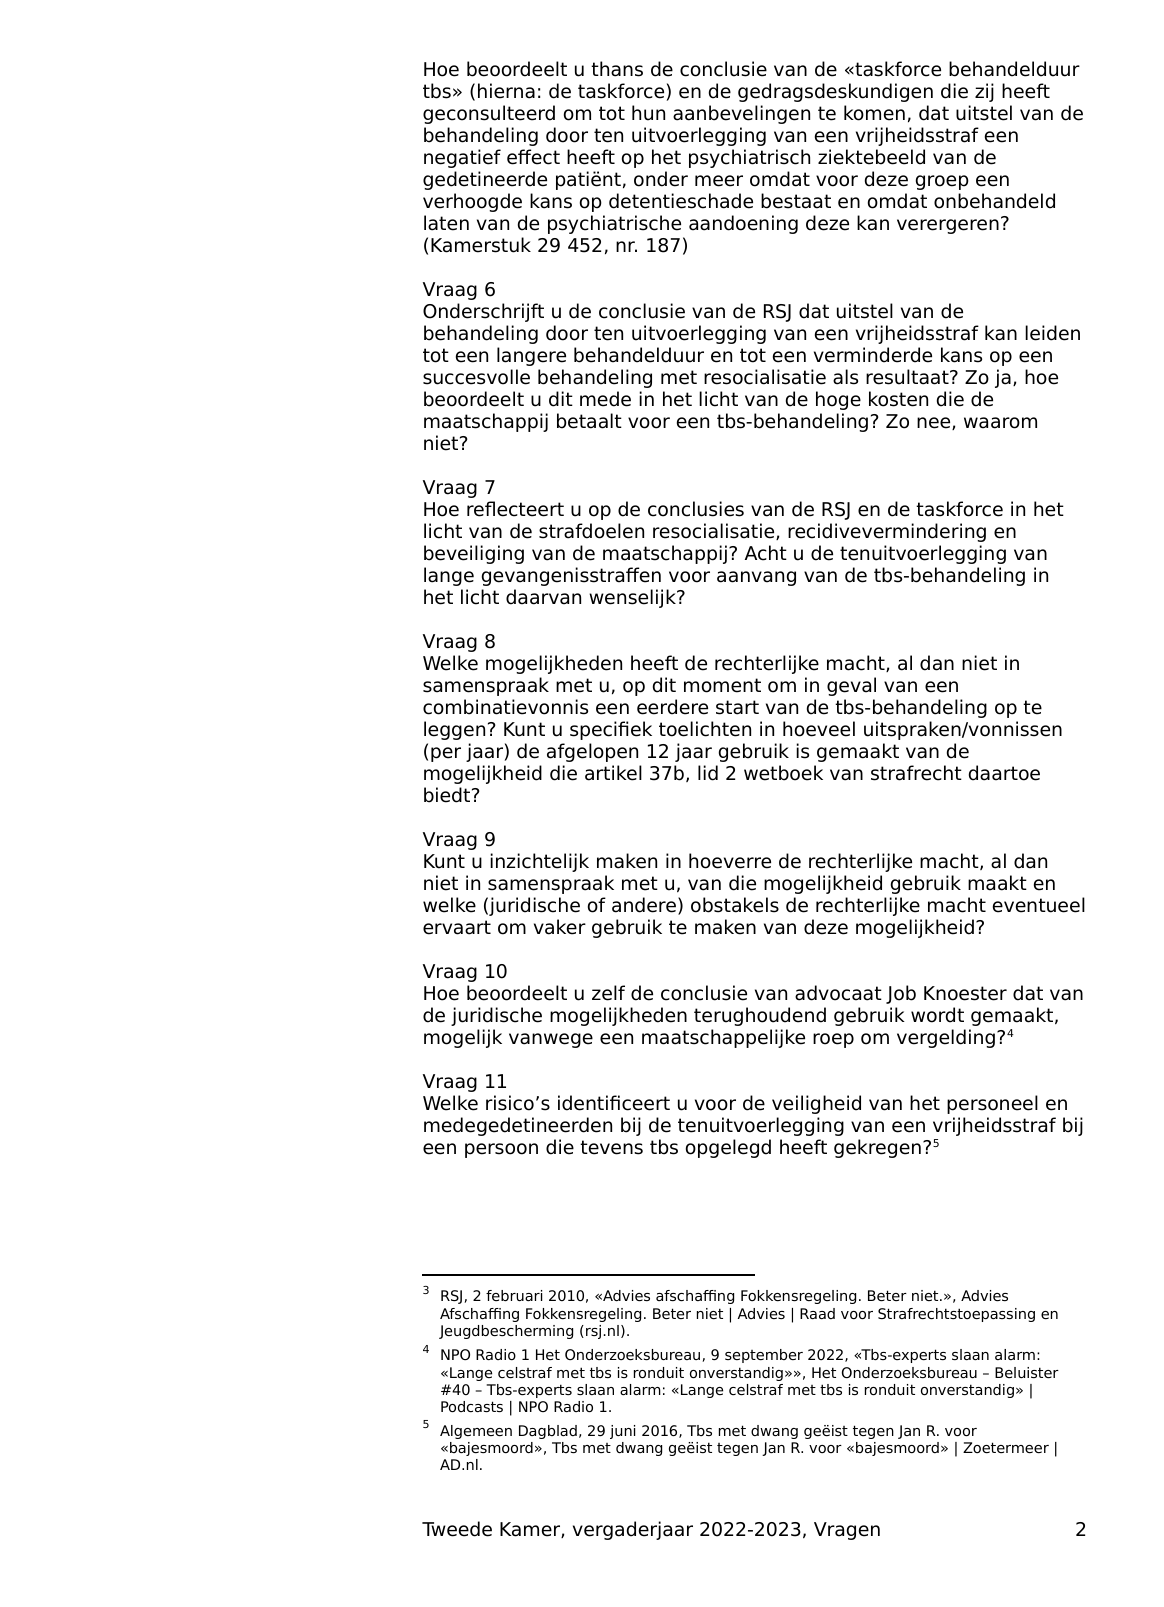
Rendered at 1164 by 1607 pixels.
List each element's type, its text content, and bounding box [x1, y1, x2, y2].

text RSJ, 2 februari 2010, «Advies afschaffing Fokkensregeling. Beter niet.», Advies Afschaffing Fokkensregeling. Beter niet | Advies | Raad voor Strafrechtstoepassing en Jeugdbescherming (rsj.nl). [422, 1284, 1087, 1340]
text Vraag 8 [422, 631, 1087, 653]
text Vraag 11 [422, 1071, 1087, 1093]
text Welke mogelijkheden heeft de rechterlijke macht, al dan niet in samenspraak met u, op dit moment om in geval van een combinatievonnis een eerdere start van de tbs-behandeling op te leggen? Kunt u specifiek toelichten in hoeveel uitspraken/vonnissen (per jaar) de afgelopen 12 jaar gebruik is gemaakt van de mogelijkheid die artikel 37b, lid 2 wetboek van strafrecht daartoe biedt? [422, 653, 1087, 807]
text Hoe beoordeelt u zelf de conclusie van advocaat Job Knoester dat van de juridische mogelijkheden terughoudend gebruik wordt gemaakt, mogelijk vanwege een maatschappelijke roep om vergelding? [422, 983, 1087, 1049]
text Algemeen Dagblad, 29 juni 2016, Tbs met dwang geëist tegen Jan R. voor «bajesmoord», Tbs met dwang geëist tegen Jan R. voor «bajesmoord» | Zoetermeer | AD.nl. [422, 1418, 1087, 1474]
text Vraag 9 [422, 829, 1087, 851]
text Kunt u inzichtelijk maken in hoeverre de rechterlijke macht, al dan niet in samenspraak met u, van die mogelijkheid gebruik maakt en welke (juridische of andere) obstakels de rechterlijke macht eventueel ervaart om vaker gebruik te maken van deze mogelijkheid? [422, 851, 1087, 939]
text Vraag 10 [422, 961, 1087, 983]
text NPO Radio 1 Het Onderzoeksbureau, 9 september 2022, «Tbs-experts slaan alarm: «Lange celstraf met tbs is ronduit onverstandig»», Het Onderzoeksbureau – Beluister #40 – Tbs-experts slaan alarm: «Lange celstraf met tbs is ronduit onverstandig» | Podcasts | NPO Radio 1. [422, 1343, 1087, 1416]
text Vraag 7 [422, 477, 1087, 499]
text Welke risico’s identificeert u voor de veiligheid van het personeel en medegedetineerden bij de tenuitvoerlegging van een vrijheidsstraf bij een persoon die tevens tbs opgelegd heeft gekregen? [422, 1093, 1087, 1159]
text Hoe beoordeelt u thans de conclusie van de «taskforce behandelduur tbs» (hierna: de taskforce) en de gedragsdeskundigen die zij heeft geconsulteerd om tot hun aanbevelingen te komen, dat uitstel van de behandeling door ten uitvoerlegging van een vrijheidsstraf een negatief effect heeft op het psychiatrisch ziektebeeld van de gedetineerde patiënt, onder meer omdat voor deze groep een verhoogde kans op detentieschade bestaat en omdat onbehandeld laten van de psychiatrische aandoening deze kan verergeren? (Kamerstuk 29 452, nr. 187) [422, 59, 1087, 257]
text Hoe reflecteert u op de conclusies van de RSJ en de taskforce in het licht van de strafdoelen resocialisatie, recidivevermindering en beveiliging van de maatschappij? Acht u de tenuitvoerlegging van lange gevangenisstraffen voor aanvang van de tbs-behandeling in het licht daarvan wenselijk? [422, 499, 1087, 609]
text Onderschrijft u de conclusie van de RSJ dat uitstel van de behandeling door ten uitvoerlegging van een vrijheidsstraf kan leiden tot een langere behandelduur en tot een verminderde kans op een succesvolle behandeling met resocialisatie als resultaat? Zo ja, hoe beoordeelt u dit mede in het licht van de hoge kosten die de maatschappij betaalt voor een tbs-behandeling? Zo nee, waarom niet? [422, 301, 1087, 455]
text Vraag 6 [422, 279, 1087, 301]
